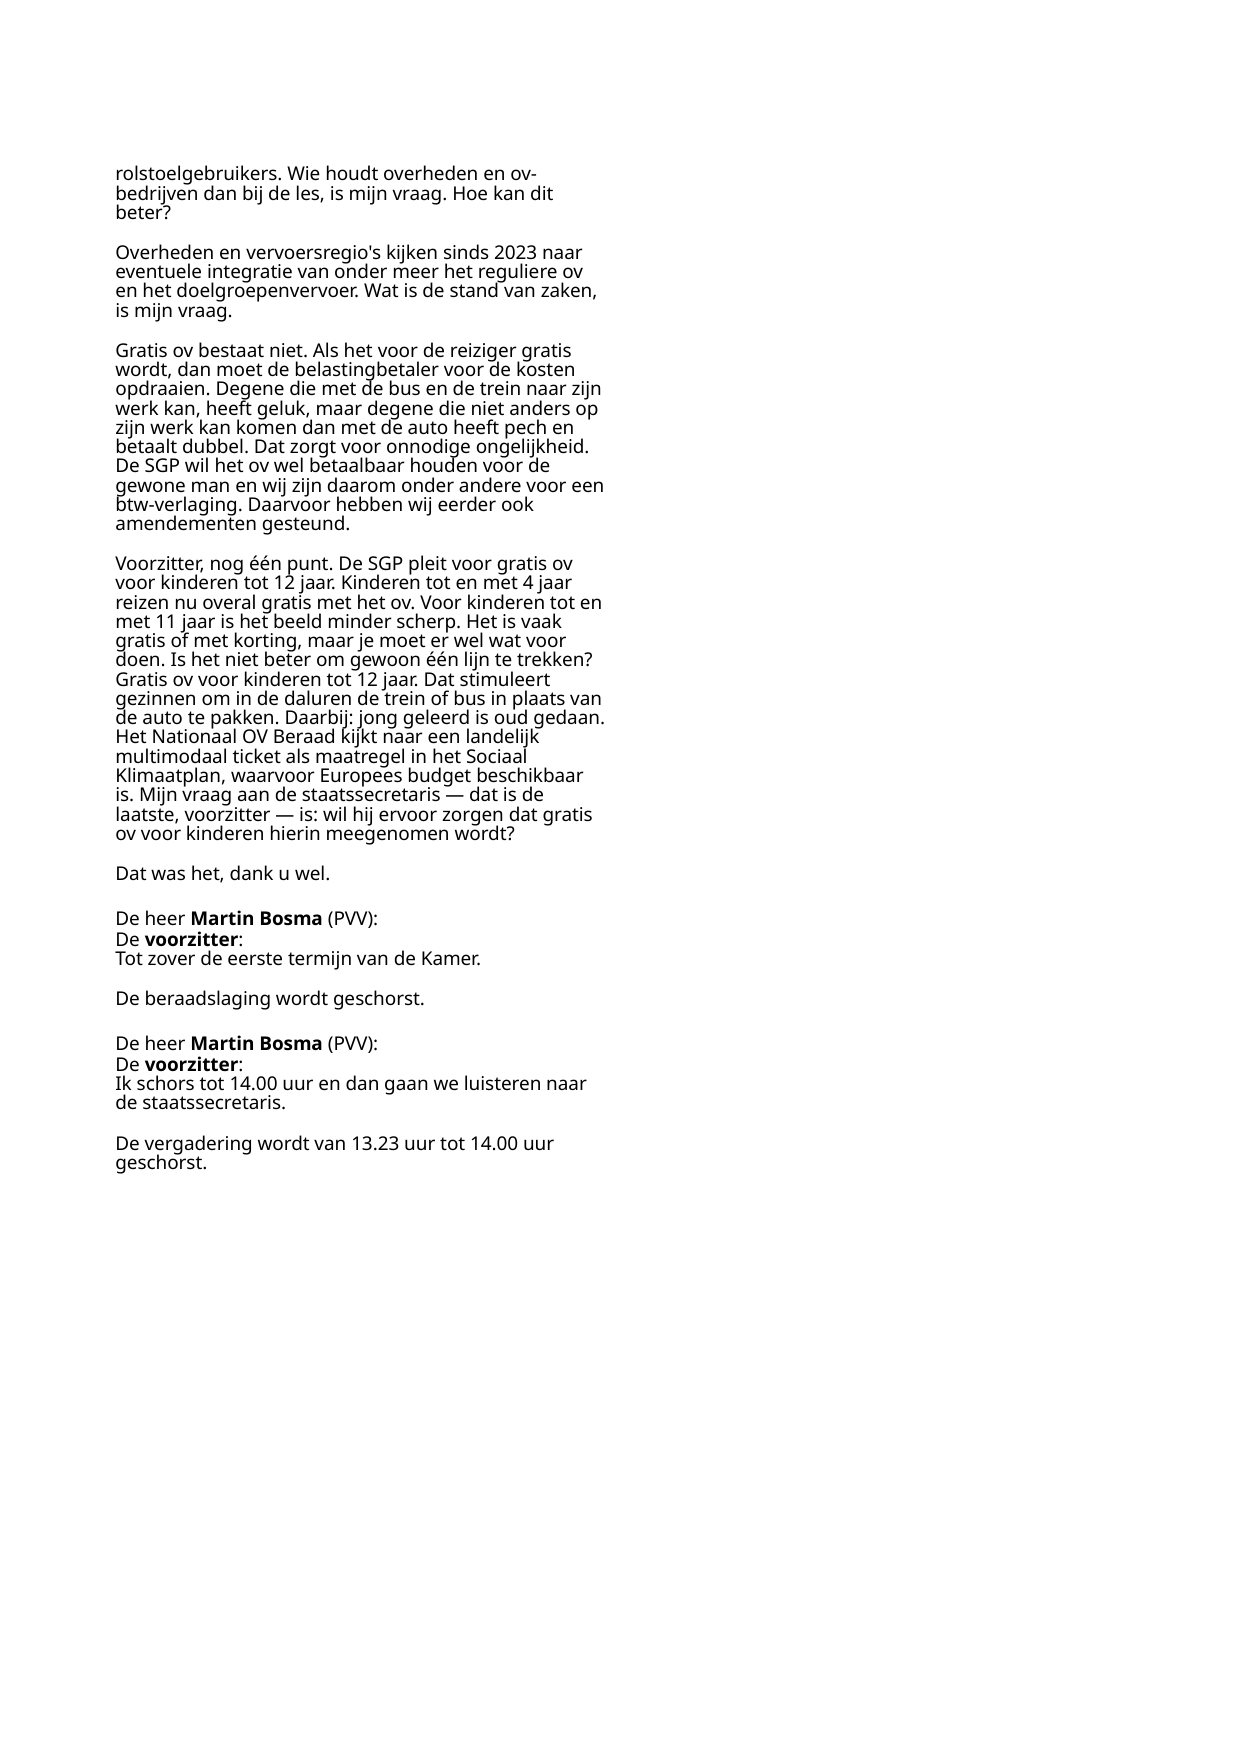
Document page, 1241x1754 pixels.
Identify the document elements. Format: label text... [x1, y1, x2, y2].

text Voorzitter, nog één punt. De SGP pleit voor gratis ov voor kinderen tot 12 jaar. Kinderen tot en met 4 jaar reizen nu overal gratis met het ov. Voor kinderen tot en met 11 jaar is het beeld minder scherp. Het is vaak gratis of met korting, maar je moet er wel wat voor doen. Is het niet beter om gewoon één lijn te trekken? Gratis ov voor kinderen tot 12 jaar. Dat stimuleert gezinnen om in de daluren de trein of bus in plaats van de auto te pakken. Daarbij: jong geleerd is oud gedaan. Het Nationaal OV Beraad kijkt naar een landelijk multimodaal ticket als maatregel in het Sociaal Klimaatplan, waarvoor Europees budget beschikbaar is. Mijn vraag aan de staatssecretaris — dat is de laatste, voorzitter — is: wil hij ervoor zorgen dat gratis ov voor kinderen hierin meegenomen wordt? [115, 555, 605, 844]
text Overheden en vervoersregio's kijken sinds 2023 naar eventuele integratie van onder meer het reguliere ov en het doelgroepenvervoer. Wat is de stand van zaken, is mijn vraag. [115, 244, 605, 321]
text Ik schors tot 14.00 uur en dan gaan we luisteren naar de staatssecretaris. [115, 1075, 605, 1114]
text Dat was het, dank u wel. [115, 865, 605, 884]
text De heer Martin Bosma (PVV): [115, 905, 605, 931]
text De voorzitter: [115, 931, 605, 950]
text Tot zover de eerste termijn van de Kamer. [115, 950, 605, 969]
text De beraadslaging wordt geschorst. [115, 990, 605, 1009]
text De heer Martin Bosma (PVV): [115, 1030, 605, 1056]
text De voorzitter: [115, 1056, 605, 1075]
text rolstoelgebruikers. Wie houdt overheden en ov-bedrijven dan bij de les, is mijn vraag. Hoe kan dit beter? [115, 165, 605, 223]
text De vergadering wordt van 13.23 uur tot 14.00 uur geschorst. [115, 1134, 605, 1173]
text Gratis ov bestaat niet. Als het voor de reiziger gratis wordt, dan moet de belastingbetaler voor de kosten opdraaien. Degene die met de bus en de trein naar zijn werk kan, heeft geluk, maar degene die niet anders op zijn werk kan komen dan met de auto heeft pech en betaalt dubbel. Dat zorgt voor onnodige ongelijkheid. De SGP wil het ov wel betaalbaar houden voor de gewone man en wij zijn daarom onder andere voor een btw-verlaging. Daarvoor hebben wij eerder ook amendementen gesteund. [115, 342, 605, 534]
